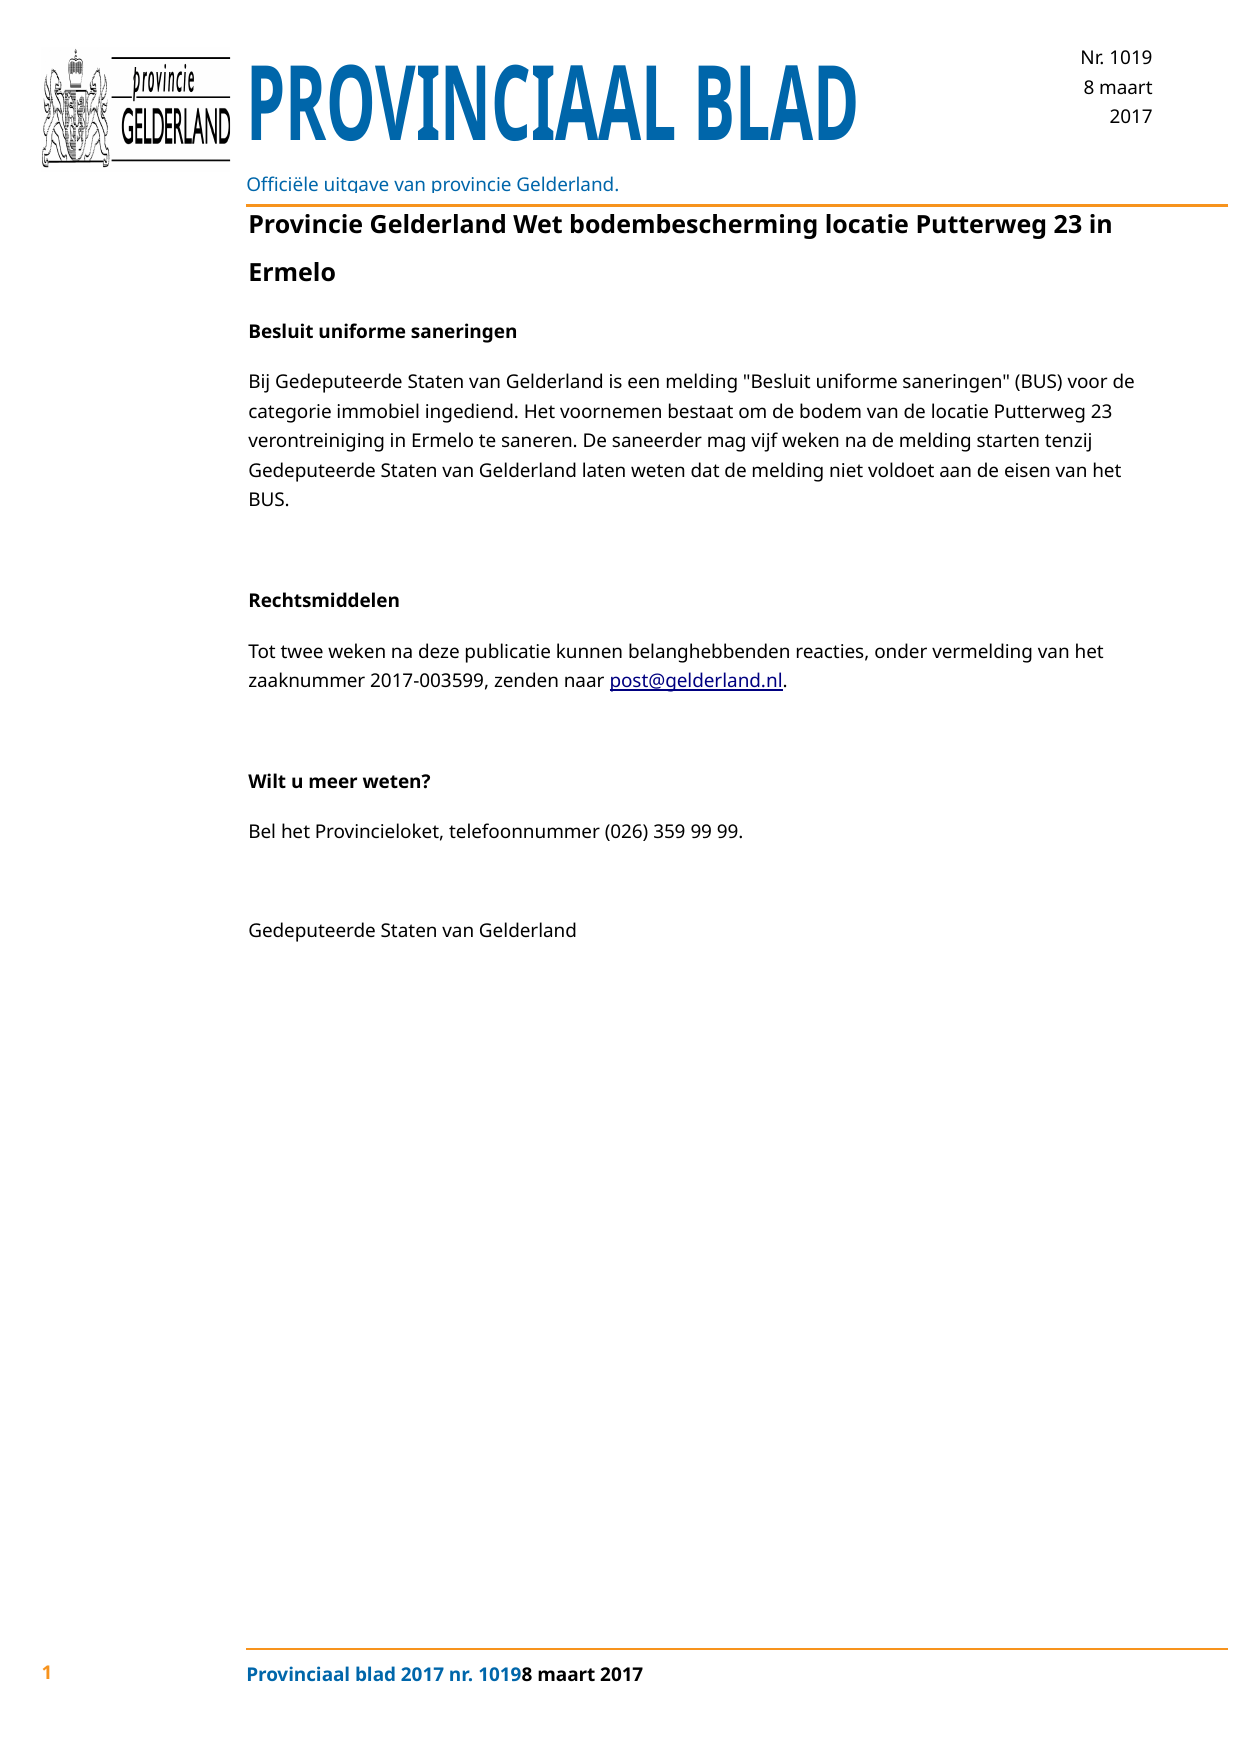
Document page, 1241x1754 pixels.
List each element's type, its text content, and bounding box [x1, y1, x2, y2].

text Tot twee weken na deze publicatie kunnen belanghebbenden reacties, onder vermelding van het zaaknummer 2017-003599, zenden naar post@gelderland.nl. [248, 638, 1152, 693]
text Bel het Provincieloket, telefoonnummer (026) 359 99 99. [248, 819, 1152, 844]
text Besluit uniforme saneringen [248, 318, 1152, 344]
text Gedeputeerde Staten van Gelderland [248, 917, 1152, 943]
text Rechtsmiddelen [248, 587, 1152, 613]
text Provincie Gelderland Wet bodembescherming locatie Putterweg 23 in Ermelo [248, 207, 1152, 288]
picture [41, 47, 231, 172]
text Wilt u meer weten? [248, 768, 1152, 794]
text Bij Gedeputeerde Staten van Gelderland is een melding "Besluit uniforme saneringen" (BUS) voor de categorie immobiel ingediend. Het voornemen bestaat om de bodem van de locatie Putterweg 23 verontreiniging in Ermelo te saneren. De saneerder mag vijf weken na de melding starten tenzij Gedeputeerde Staten van Gelderland laten weten dat de melding niet voldoet aan de eisen van het BUS. [248, 368, 1152, 512]
